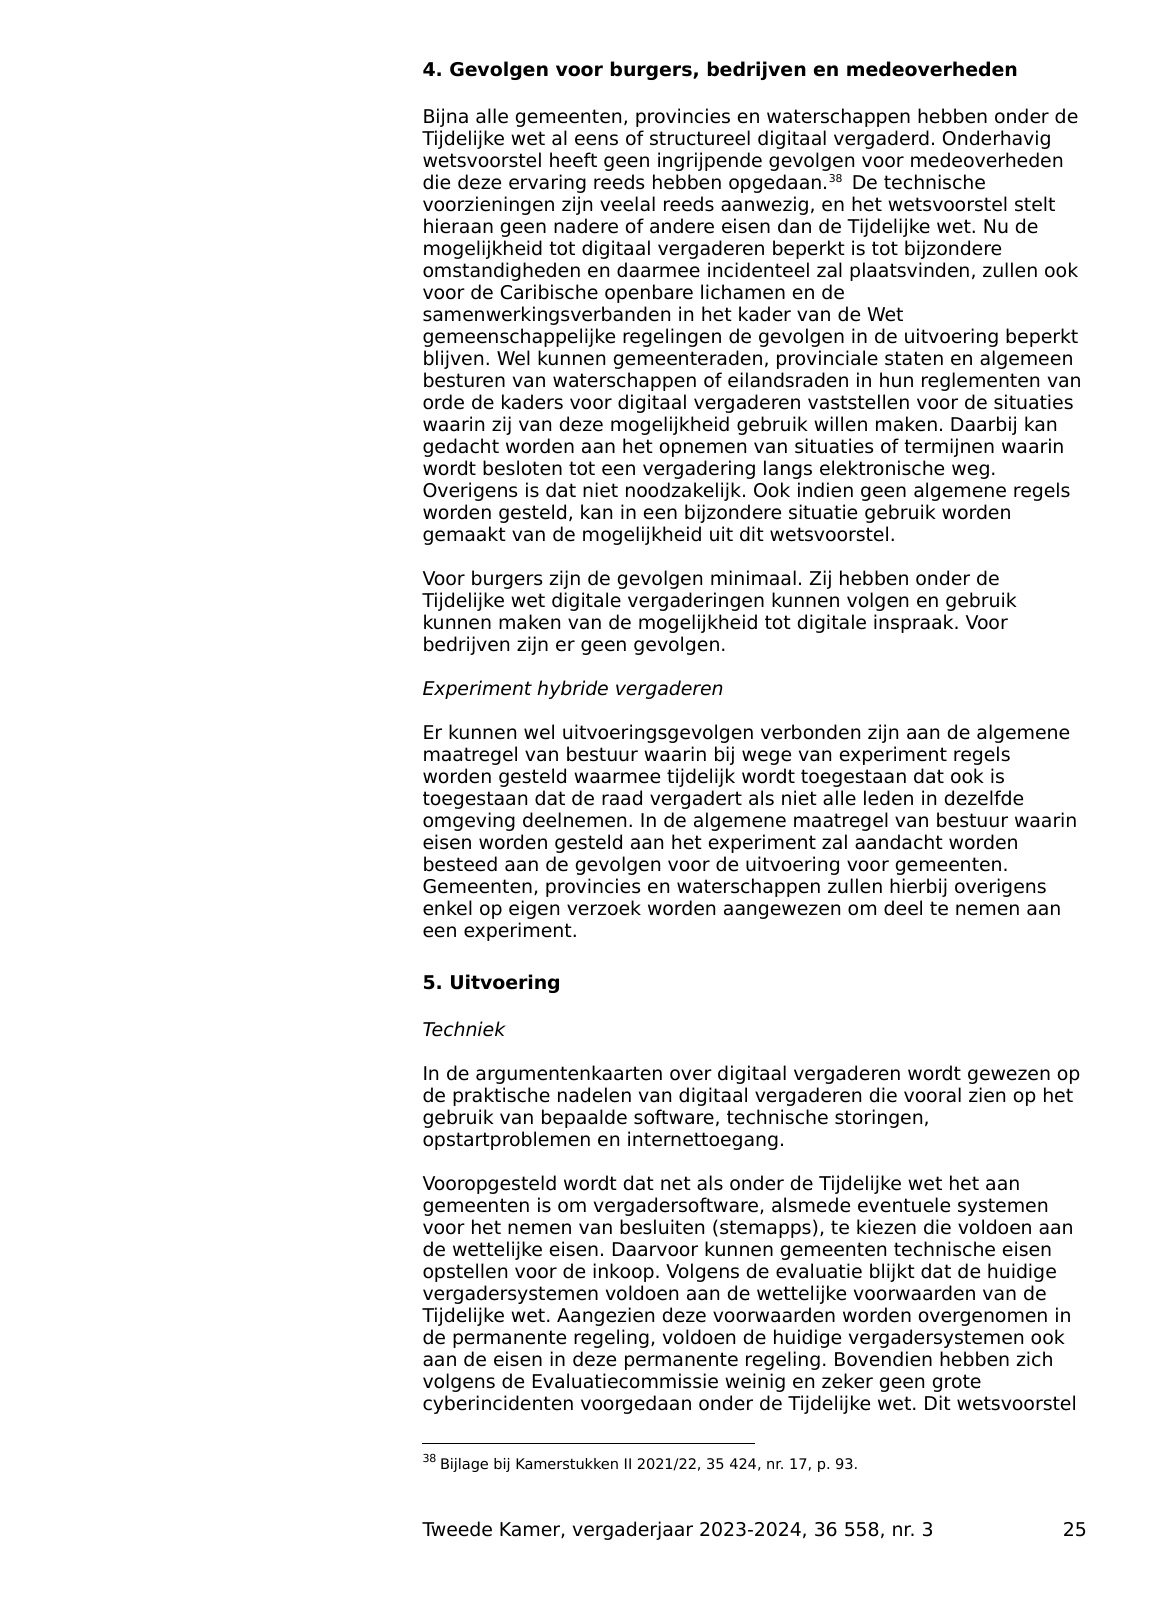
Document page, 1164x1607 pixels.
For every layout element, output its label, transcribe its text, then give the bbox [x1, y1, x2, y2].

subtitle Experiment hybride vergaderen [422, 678, 1087, 700]
text Vooropgesteld wordt dat net als onder de Tijdelijke wet het aan gemeenten is om vergadersoftware, alsmede eventuele systemen voor het nemen van besluiten (stemapps), te kiezen die voldoen aan de wettelijke eisen. Daarvoor kunnen gemeenten technische eisen opstellen voor de inkoop. Volgens de evaluatie blijkt dat de huidige vergadersystemen voldoen aan de wettelijke voorwaarden van de Tijdelijke wet. Aangezien deze voorwaarden worden overgenomen in de permanente regeling, voldoen de huidige vergadersystemen ook aan de eisen in deze permanente regeling. Bovendien hebben zich volgens de Evaluatiecommissie weinig en zeker geen grote cyberincidenten voorgedaan onder de Tijdelijke wet. Dit wetsvoorstel [422, 1173, 1087, 1415]
text In de argumentenkaarten over digitaal vergaderen wordt gewezen op de praktische nadelen van digitaal vergaderen die vooral zien op het gebruik van bepaalde software, technische storingen, opstartproblemen en internettoegang. [422, 1063, 1087, 1151]
text Bijna alle gemeenten, provincies en waterschappen hebben onder de Tijdelijke wet al eens of structureel digitaal vergaderd. Onderhavig wetsvoorstel heeft geen ingrijpende gevolgen voor medeoverheden die deze ervaring reeds hebben opgedaan. De technische voorzieningen zijn veelal reeds aanwezig, en het wetsvoorstel stelt hieraan geen nadere of andere eisen dan de Tijdelijke wet. Nu de mogelijkheid tot digitaal vergaderen beperkt is tot bijzondere omstandigheden en daarmee incidenteel zal plaatsvinden, zullen ook voor de Caribische openbare lichamen en de samenwerkingsverbanden in het kader van de Wet gemeenschappelijke regelingen de gevolgen in de uitvoering beperkt blijven. Wel kunnen gemeenteraden, provinciale staten en algemeen besturen van waterschappen of eilandsraden in hun reglementen van orde de kaders voor digitaal vergaderen vaststellen voor de situaties waarin zij van deze mogelijkheid gebruik willen maken. Daarbij kan gedacht worden aan het opnemen van situaties of termijnen waarin wordt besloten tot een vergadering langs elektronische weg. Overigens is dat niet noodzakelijk. Ook indien geen algemene regels worden gesteld, kan in een bijzondere situatie gebruik worden gemaakt van de mogelijkheid uit dit wetsvoorstel. [422, 106, 1087, 546]
text Bijlage bij Kamerstukken II 2021/22, 35 424, nr. 17, p. 93. [422, 1452, 1087, 1474]
subtitle Techniek [422, 1019, 1087, 1041]
text Er kunnen wel uitvoeringsgevolgen verbonden zijn aan de algemene maatregel van bestuur waarin bij wege van experiment regels worden gesteld waarmee tijdelijk wordt toegestaan dat ook is toegestaan dat de raad vergadert als niet alle leden in dezelfde omgeving deelnemen. In de algemene maatregel van bestuur waarin eisen worden gesteld aan het experiment zal aandacht worden besteed aan de gevolgen voor de uitvoering voor gemeenten. Gemeenten, provincies en waterschappen zullen hierbij overigens enkel op eigen verzoek worden aangewezen om deel te nemen aan een experiment. [422, 722, 1087, 942]
subtitle 5. Uitvoering [422, 972, 1087, 994]
subtitle 4. Gevolgen voor burgers, bedrijven en medeoverheden [422, 59, 1087, 81]
text Voor burgers zijn de gevolgen minimaal. Zij hebben onder de Tijdelijke wet digitale vergaderingen kunnen volgen en gebruik kunnen maken van de mogelijkheid tot digitale inspraak. Voor bedrijven zijn er geen gevolgen. [422, 568, 1087, 656]
